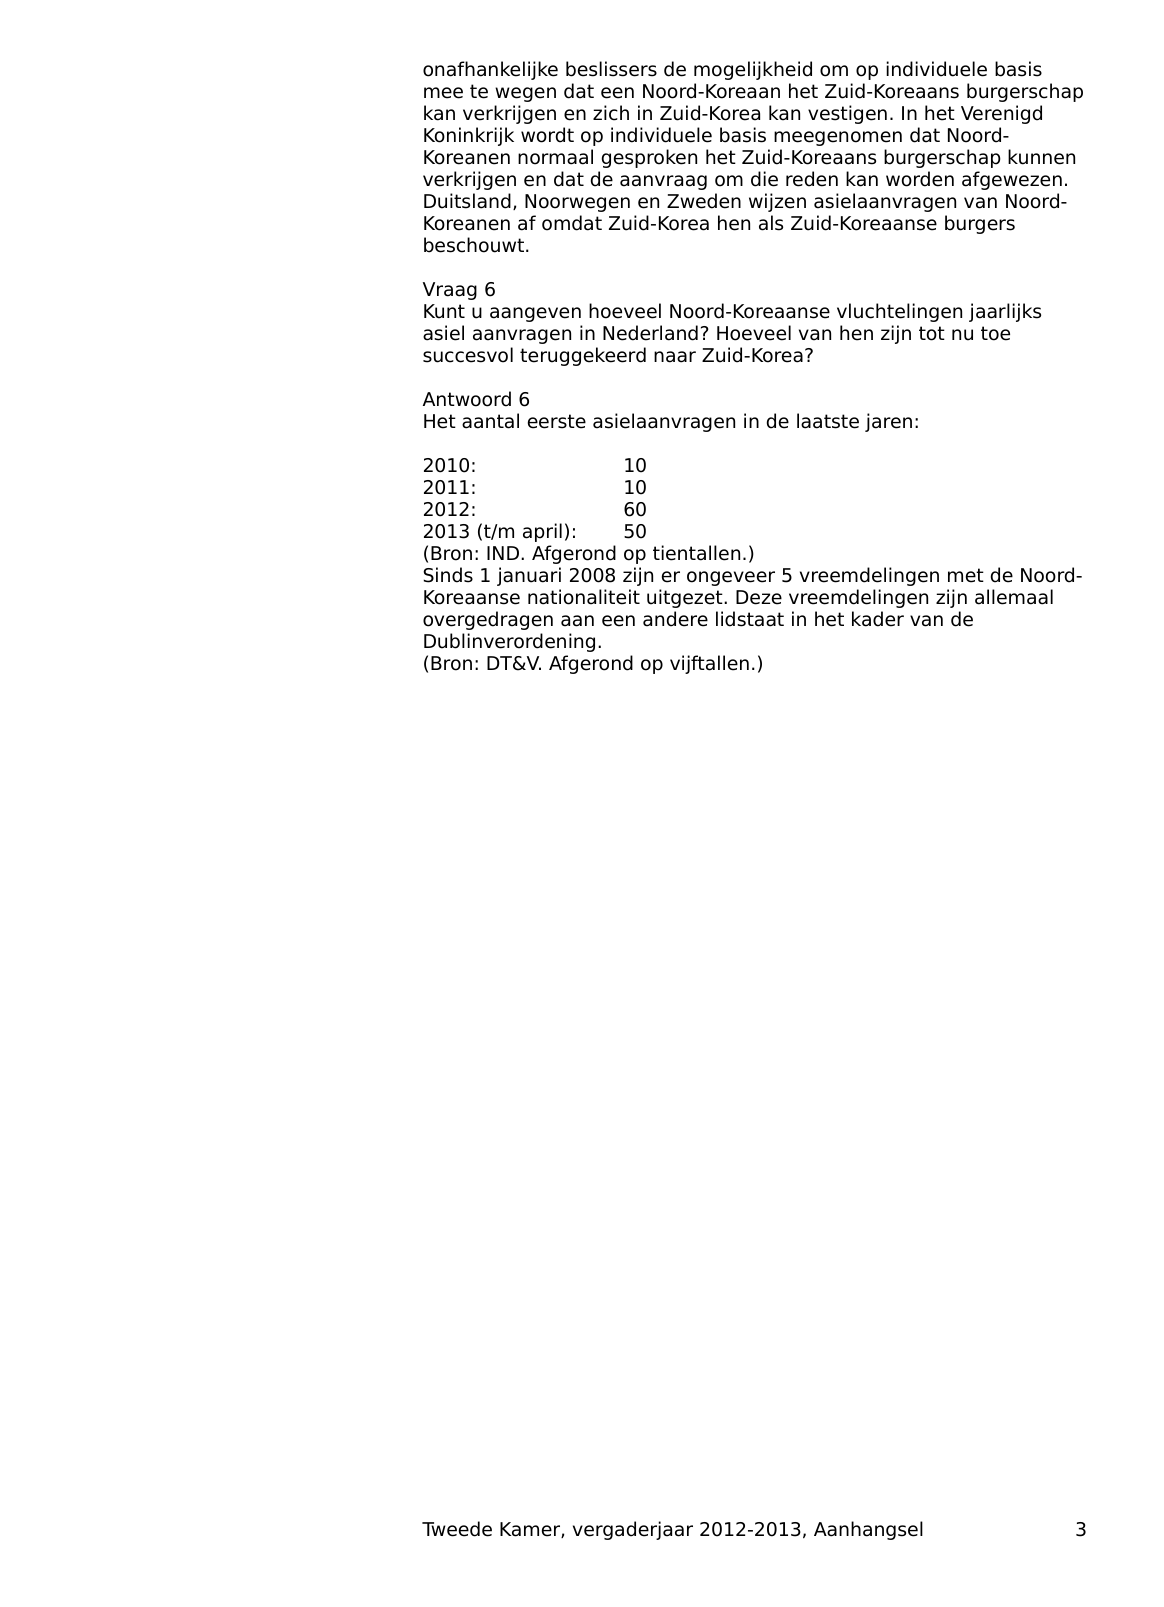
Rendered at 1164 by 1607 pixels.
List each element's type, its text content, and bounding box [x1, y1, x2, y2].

text Vraag 6 [422, 279, 1087, 301]
table_cell 2011: [422, 477, 617, 499]
table_cell (Bron: IND. Afgerond op tientallen.) Sinds 1 januari 2008 zijn er ongeveer 5 vreemdelingen met de Noord-Koreaanse nationaliteit uitgezet. Deze vreemdelingen zijn allemaal overgedragen aan een andere lidstaat in het kader van de Dublinverordening. (Bron: DT&V. Afgerond op vijftallen.) [422, 543, 1087, 675]
table_cell 10 [617, 477, 1087, 499]
table_cell 50 [617, 521, 1087, 543]
text Het aantal eerste asielaanvragen in de laatste jaren: [422, 411, 1087, 433]
table_cell 60 [617, 499, 1087, 521]
table_cell 2012: [422, 499, 617, 521]
table_cell 2013 (t/m april): [422, 521, 617, 543]
text Kunt u aangeven hoeveel Noord-Koreaanse vluchtelingen jaarlijks asiel aanvragen in Nederland? Hoeveel van hen zijn tot nu toe succesvol teruggekeerd naar Zuid-Korea? [422, 301, 1087, 367]
text Antwoord 6 [422, 389, 1087, 411]
text Duitsland, Noorwegen en Zweden wijzen asielaanvragen van Noord-Koreanen af omdat Zuid-Korea hen als Zuid-Koreaanse burgers beschouwt. [422, 191, 1087, 257]
table_header 10 [617, 455, 1087, 477]
table_header 2010: [422, 455, 617, 477]
text onafhankelijke beslissers de mogelijkheid om op individuele basis mee te wegen dat een Noord-Koreaan het Zuid-Koreaans burgerschap kan verkrijgen en zich in Zuid-Korea kan vestigen. In het Verenigd Koninkrijk wordt op individuele basis meegenomen dat Noord-Koreanen normaal gesproken het Zuid-Koreaans burgerschap kunnen verkrijgen en dat de aanvraag om die reden kan worden afgewezen. [422, 59, 1087, 191]
